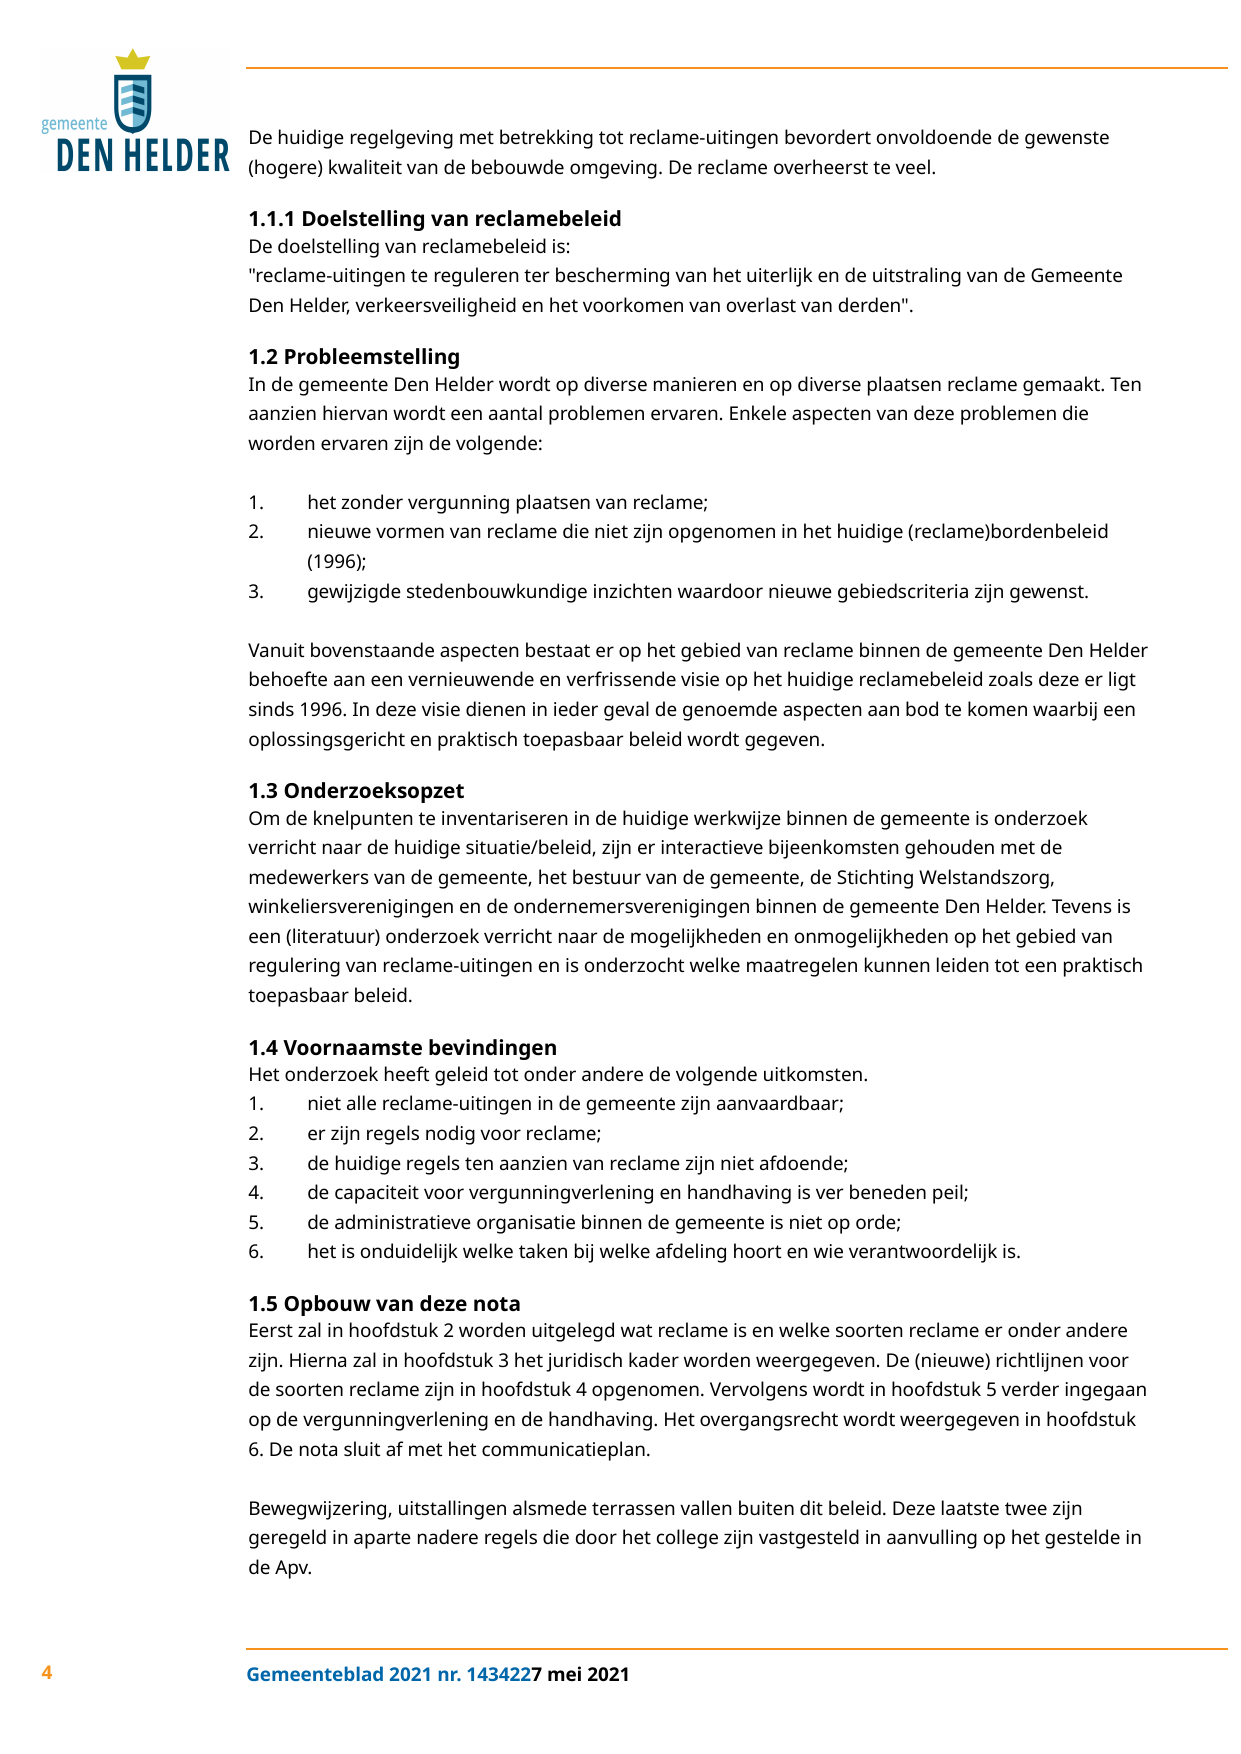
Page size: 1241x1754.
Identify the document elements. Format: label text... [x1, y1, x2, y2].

list het zonder vergunning plaatsen van reclame; [248, 489, 1152, 515]
picture [100, 154, 106, 172]
text "reclame-uitingen te reguleren ter bescherming van het uiterlijk en de uitstraling van de Gemeente Den Helder, verkeersveiligheid en het voorkomen van overlast van derden". [248, 262, 1152, 318]
text 1.3 Onderzoeksopzet [248, 776, 1152, 805]
picture [130, 157, 135, 172]
text 1.2 Probleemstelling [248, 342, 1152, 371]
text In de gemeente Den Helder wordt op diverse manieren en op diverse plaatsen reclame gemaakt. Ten aanzien hiervan wordt een aantal problemen ervaren. Enkele aspecten van deze problemen die worden ervaren zijn de volgende: [248, 371, 1152, 456]
text Eerst zal in hoofdstuk 2 worden uitgelegd wat reclame is en welke soorten reclame er onder andere zijn. Hierna zal in hoofdstuk 3 het juridisch kader worden weergegeven. De (nieuwe) richtlijnen voor de soorten reclame zijn in hoofdstuk 4 opgenomen. Vervolgens wordt in hoofdstuk 5 verder ingegaan op de vergunningverlening en de handhaving. Het overgangsrecht wordt weergegeven in hoofdstuk 6. De nota sluit af met het communicatieplan. [248, 1317, 1152, 1461]
list de capaciteit voor vergunningverlening en handhaving is ver beneden peil; [248, 1179, 1152, 1205]
picture [220, 160, 224, 172]
text Vanuit bovenstaande aspecten bestaat er op het gebied van reclame binnen de gemeente Den Helder behoefte aan een vernieuwende en verfrissende visie op het huidige reclamebeleid zoals deze er ligt sinds 1996. In deze visie dienen in ieder geval de genoemde aspecten aan bod te komen waarbij een oplossingsgericht en praktisch toepasbaar beleid wordt gegeven. [248, 637, 1152, 752]
list de huidige regels ten aanzien van reclame zijn niet afdoende; [248, 1150, 1152, 1176]
list gewijzigde stedenbouwkundige inzichten waardoor nieuwe gebiedscriteria zijn gewenst. [248, 578, 1152, 604]
text De huidige regelgeving met betrekking tot reclame-uitingen bevordert onvoldoende de gewenste (hogere) kwaliteit van de bebouwde omgeving. De reclame overheerst te veel. [248, 124, 1152, 180]
list nieuwe vormen van reclame die niet zijn opgenomen in het huidige (reclame)bordenbeleid (1996); [248, 519, 1152, 574]
text 1.5 Opbouw van deze nota [248, 1289, 1152, 1317]
text Het onderzoek heeft geleid tot onder andere de volgende uitkomsten. [248, 1061, 1152, 1087]
picture [182, 144, 187, 165]
list de administratieve organisatie binnen de gemeente is niet op orde; [248, 1209, 1152, 1235]
picture [63, 144, 68, 165]
list er zijn regels nodig voor reclame; [248, 1120, 1152, 1146]
list het is onduidelijk welke taken bij welke afdeling hoort en wie verantwoordelijk is. [248, 1238, 1152, 1264]
list niet alle reclame-uitingen in de gemeente zijn aanvaardbaar; [248, 1091, 1152, 1116]
text 1.1.1 Doelstelling van reclamebeleid [248, 204, 1152, 233]
text Om de knelpunten te inventariseren in de huidige werkwijze binnen de gemeente is onderzoek verricht naar de huidige situatie/beleid, zijn er interactieve bijeenkomsten gehouden met de medewerkers van de gemeente, het bestuur van de gemeente, de Stichting Welstandszorg, winkeliersverenigingen en de ondernemersverenigingen binnen de gemeente Den Helder. Tevens is een (literatuur) onderzoek verricht naar de mogelijkheden en onmogelijkheden op het gebied van regulering van reclame-uitingen en is onderzocht welke maatregelen kunnen leiden tot een praktisch toepasbaar beleid. [248, 805, 1152, 1008]
picture [41, 47, 231, 172]
text De doelstelling van reclamebeleid is: [248, 233, 1152, 258]
text Bewegwijzering, uitstallingen alsmede terrassen vallen buiten dit beleid. Deze laatste twee zijn geregeld in aparte nadere regels die door het college zijn vastgesteld in aanvulling op het gestelde in de Apv. [248, 1495, 1152, 1580]
text 1.4 Voornaamste bevindingen [248, 1033, 1152, 1061]
